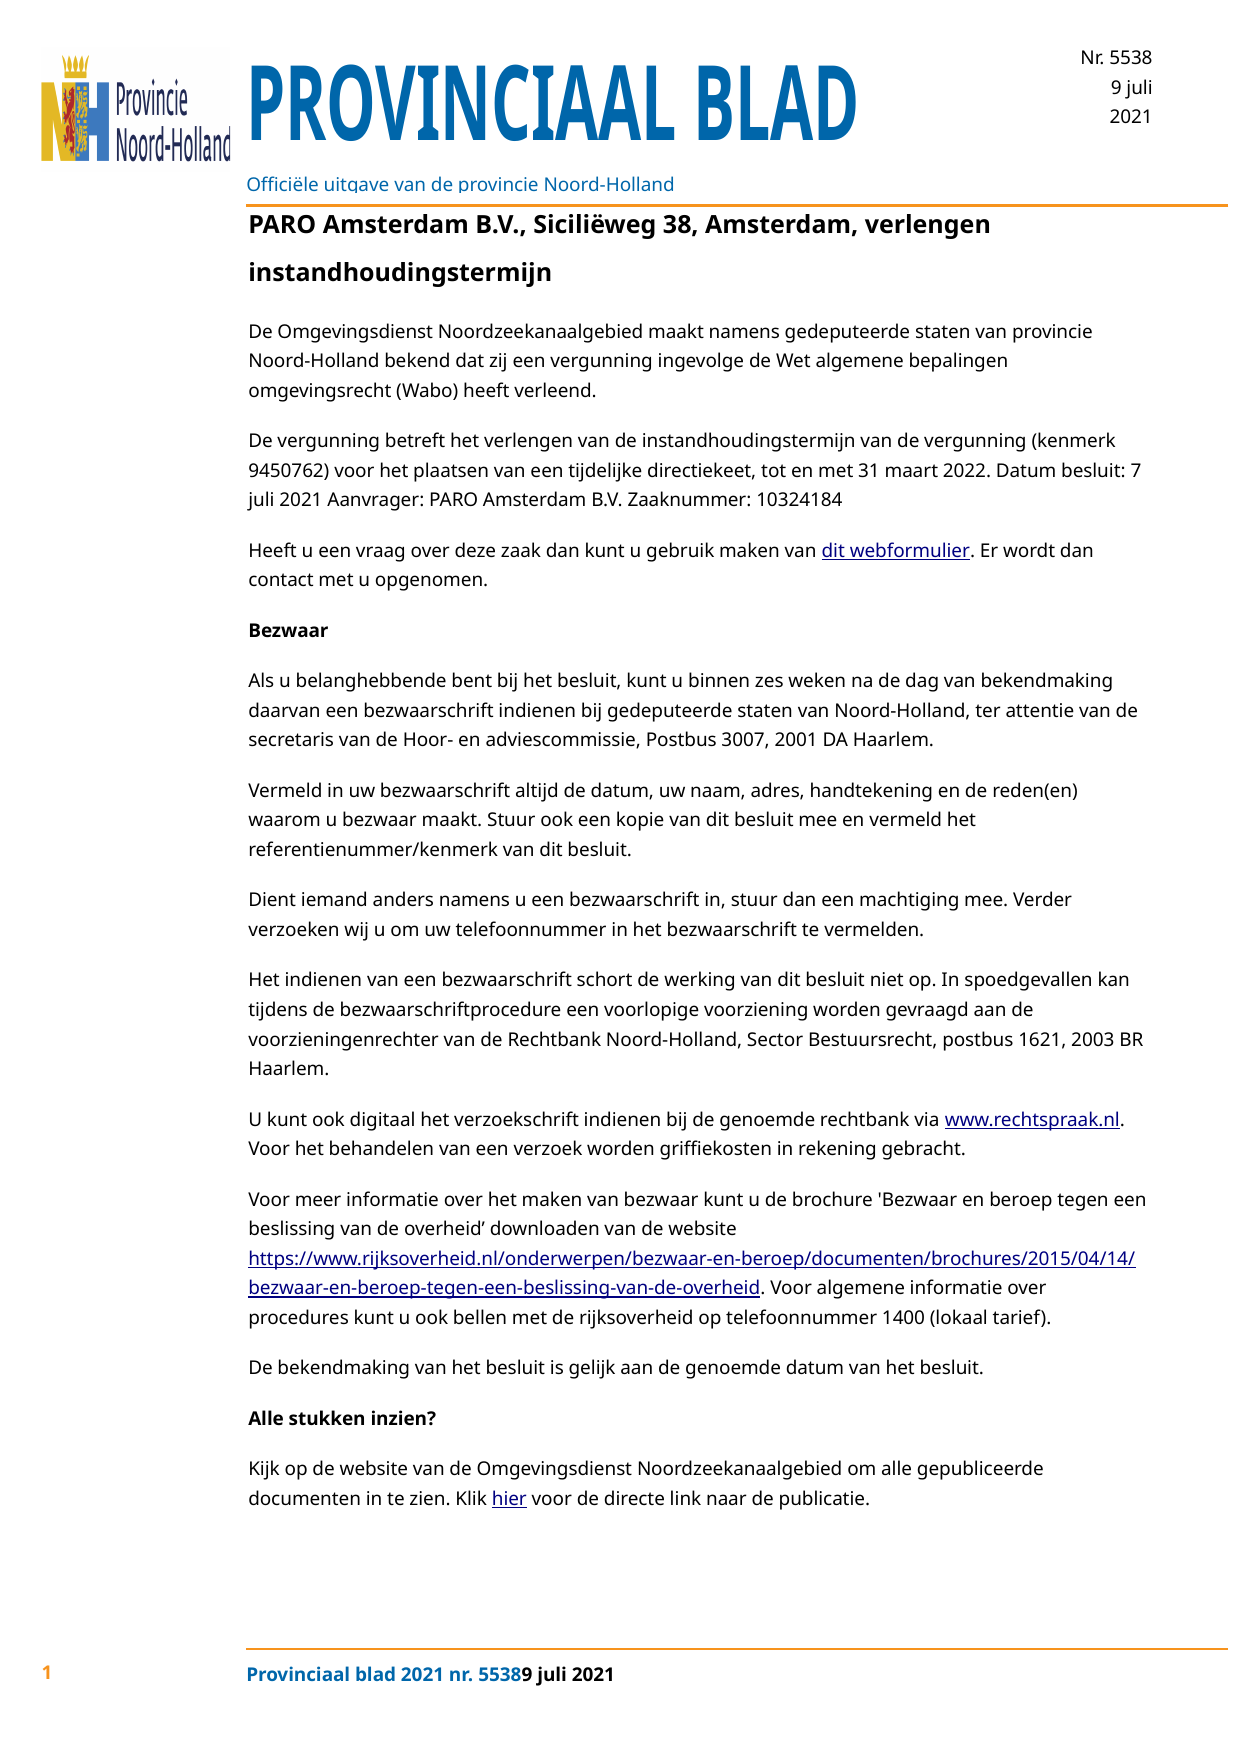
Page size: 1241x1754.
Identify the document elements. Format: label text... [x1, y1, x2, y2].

text Heeft u een vraag over deze zaak dan kunt u gebruik maken van dit webformulier. Er wordt dan contact met u opgenomen. [248, 537, 1152, 592]
text Als u belanghebbende bent bij het besluit, kunt u binnen zes weken na de dag van bekendmaking daarvan een bezwaarschrift indienen bij gedeputeerde staten van Noord-Holland, ter attentie van de secretaris van de Hoor- en adviescommissie, Postbus 3007, 2001 DA Haarlem. [248, 667, 1152, 752]
text U kunt ook digitaal het verzoekschrift indienen bij de genoemde rechtbank via www.rechtspraak.nl. Voor het behandelen van een verzoek worden griffiekosten in rekening gebracht. [248, 1106, 1152, 1161]
text Dient iemand anders namens u een bezwaarschrift in, stuur dan een machtiging mee. Verder verzoeken wij u om uw telefoonnummer in het bezwaarschrift te vermelden. [248, 887, 1152, 942]
text PARO Amsterdam B.V., Siciliëweg 38, Amsterdam, verlengen instandhoudingstermijn [248, 207, 1152, 288]
text Vermeld in uw bezwaarschrift altijd de datum, uw naam, adres, handtekening en de reden(en) waarom u bezwaar maakt. Stuur ook een kopie van dit besluit mee en vermeld het referentienummer/kenmerk van dit besluit. [248, 777, 1152, 862]
text Het indienen van een bezwaarschrift schort de werking van dit besluit niet op. In spoedgevallen kan tijdens de bezwaarschriftprocedure een voorlopige voorziening worden gevraagd aan de voorzieningenrechter van de Rechtbank Noord-Holland, Sector Bestuursrecht, postbus 1621, 2003 BR Haarlem. [248, 967, 1152, 1081]
text De Omgevingsdienst Noordzeekanaalgebied maakt namens gedeputeerde staten van provincie Noord-Holland bekend dat zij een vergunning ingevolge de Wet algemene bepalingen omgevingsrecht (Wabo) heeft verleend. [248, 318, 1152, 403]
text Kijk op de website van de Omgevingsdienst Noordzeekanaalgebied om alle gepubliceerde documenten in te zien. Klik hier voor de directe link naar de publicatie. [248, 1455, 1152, 1511]
text De vergunning betreft het verlengen van de instandhoudingstermijn van de vergunning (kenmerk 9450762) voor het plaatsen van een tijdelijke directiekeet, tot en met 31 maart 2022. Datum besluit: 7 juli 2021 Aanvrager: PARO Amsterdam B.V. Zaaknummer: 10324184 [248, 427, 1152, 512]
text Voor meer informatie over het maken van bezwaar kunt u de brochure 'Bezwaar en beroep tegen een beslissing van de overheid’ downloaden van de website https://www.rijksoverheid.nl/onderwerpen/bezwaar-en-beroep/documenten/brochures/2015/04/14/bezwaar-en-beroep-tegen-een-beslissing-van-de-overheid. Voor algemene informatie over procedures kunt u ook bellen met de rijksoverheid op telefoonnummer 1400 (lokaal tarief). [248, 1186, 1152, 1330]
text Alle stukken inzien? [248, 1405, 1152, 1431]
text Bezwaar [248, 617, 1152, 643]
text De bekendmaking van het besluit is gelijk aan de genoemde datum van het besluit. [248, 1354, 1152, 1380]
picture [41, 47, 231, 172]
